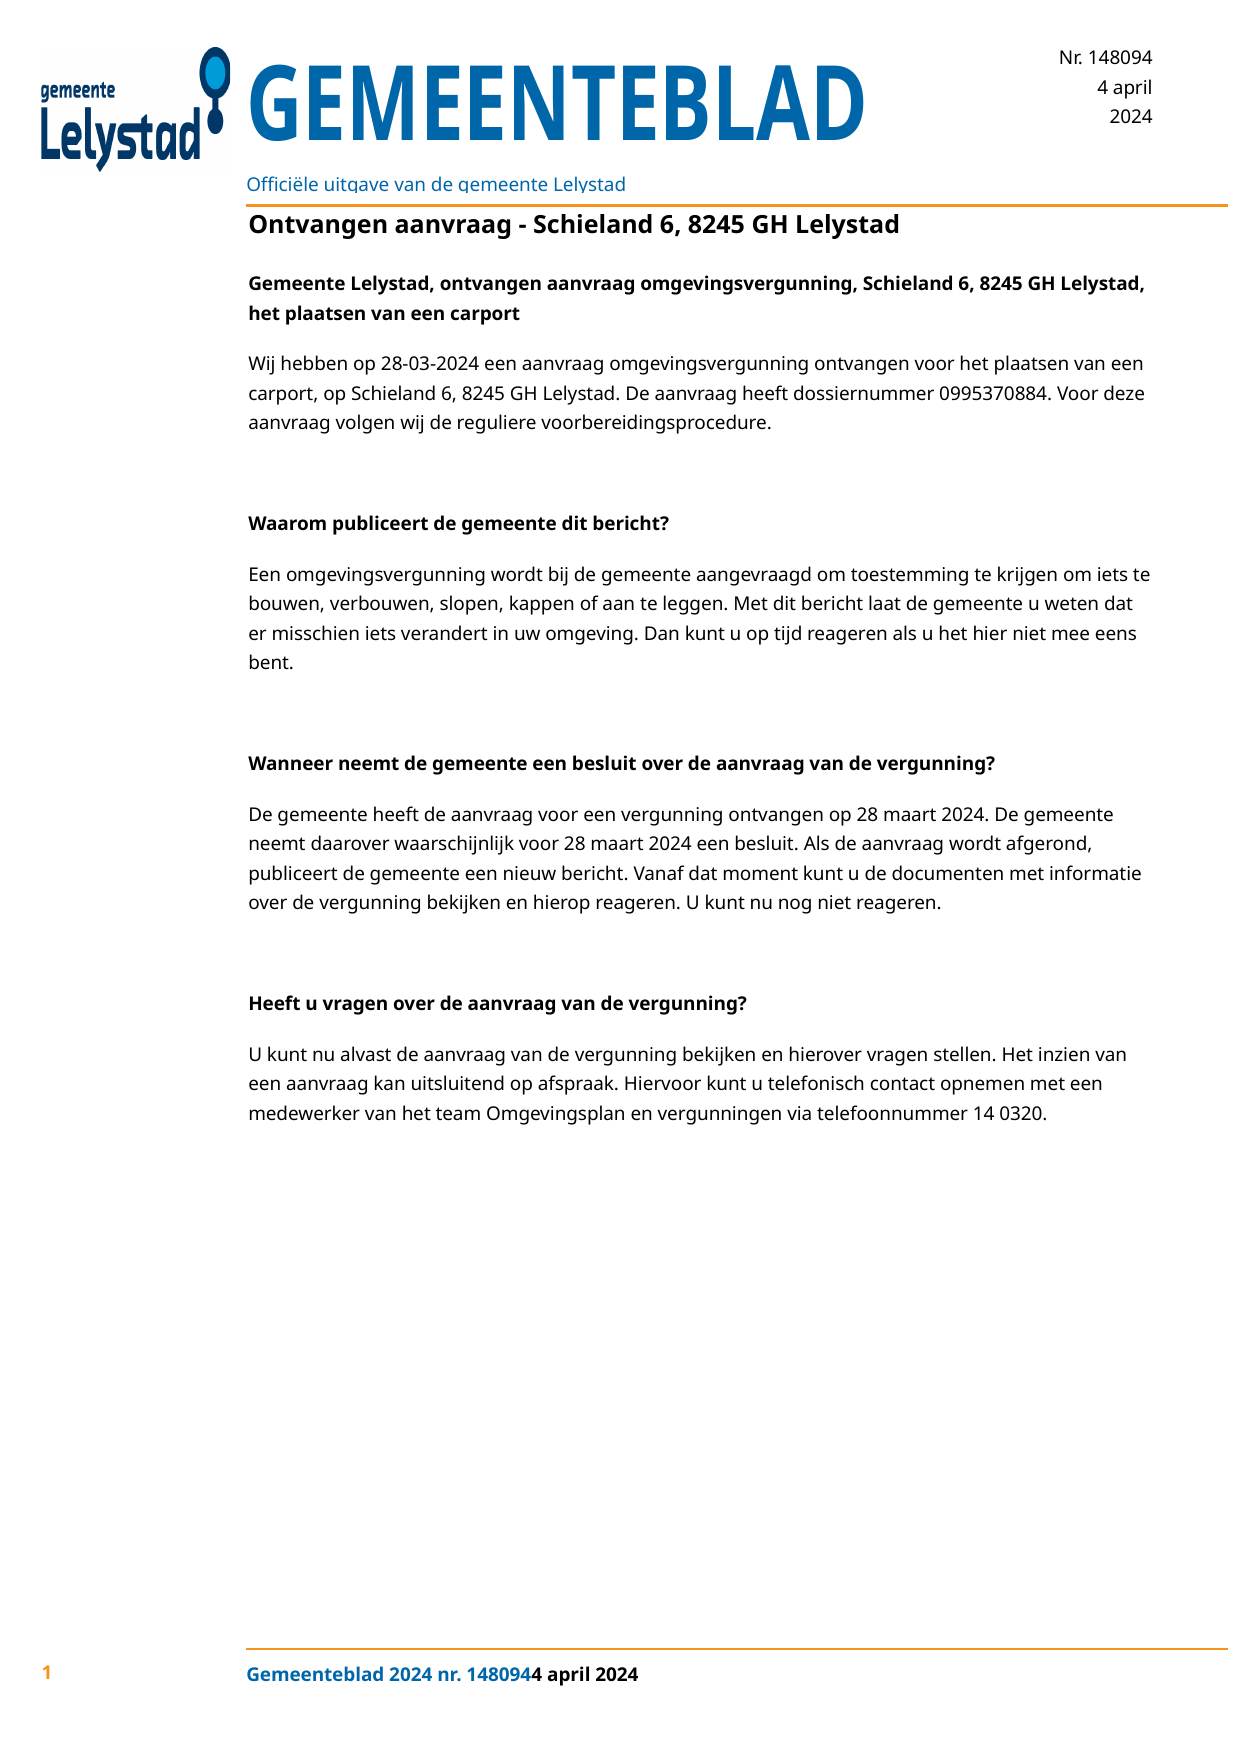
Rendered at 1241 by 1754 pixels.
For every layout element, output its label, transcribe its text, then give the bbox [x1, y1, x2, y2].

text Een omgevingsvergunning wordt bij de gemeente aangevraagd om toestemming te krijgen om iets te bouwen, verbouwen, slopen, kappen of aan te leggen. Met dit bericht laat de gemeente u weten dat er misschien iets verandert in uw omgeving. Dan kunt u op tijd reageren als u het hier niet mee eens bent. [248, 561, 1152, 675]
text Ontvangen aanvraag - Schieland 6, 8245 GH Lelystad [248, 207, 1152, 241]
text De gemeente heeft de aanvraag voor een vergunning ontvangen op 28 maart 2024. De gemeente neemt daarover waarschijnlijk voor 28 maart 2024 een besluit. Als de aanvraag wordt afgerond, publiceert de gemeente een nieuw bericht. Vanaf dat moment kunt u de documenten met informatie over de vergunning bekijken en hierop reageren. U kunt nu nog niet reageren. [248, 801, 1152, 915]
picture [41, 47, 231, 172]
text Wij hebben op 28-03-2024 een aanvraag omgevingsvergunning ontvangen voor het plaatsen van een carport, op Schieland 6, 8245 GH Lelystad. De aanvraag heeft dossiernummer 0995370884. Voor deze aanvraag volgen wij de reguliere voorbereidingsprocedure. [248, 350, 1152, 435]
text Gemeente Lelystad, ontvangen aanvraag omgevingsvergunning, Schieland 6, 8245 GH Lelystad, het plaatsen van een carport [248, 270, 1152, 326]
text Waarom publiceert de gemeente dit bericht? [248, 510, 1152, 536]
text Heeft u vragen over de aanvraag van de vergunning? [248, 990, 1152, 1016]
text Wanneer neemt de gemeente een besluit over de aanvraag van de vergunning? [248, 750, 1152, 776]
text U kunt nu alvast de aanvraag van de vergunning bekijken en hierover vragen stellen. Het inzien van een aanvraag kan uitsluitend op afspraak. Hiervoor kunt u telefonisch contact opnemen met een medewerker van het team Omgevingsplan en vergunningen via telefoonnummer 14 0320. [248, 1041, 1152, 1126]
